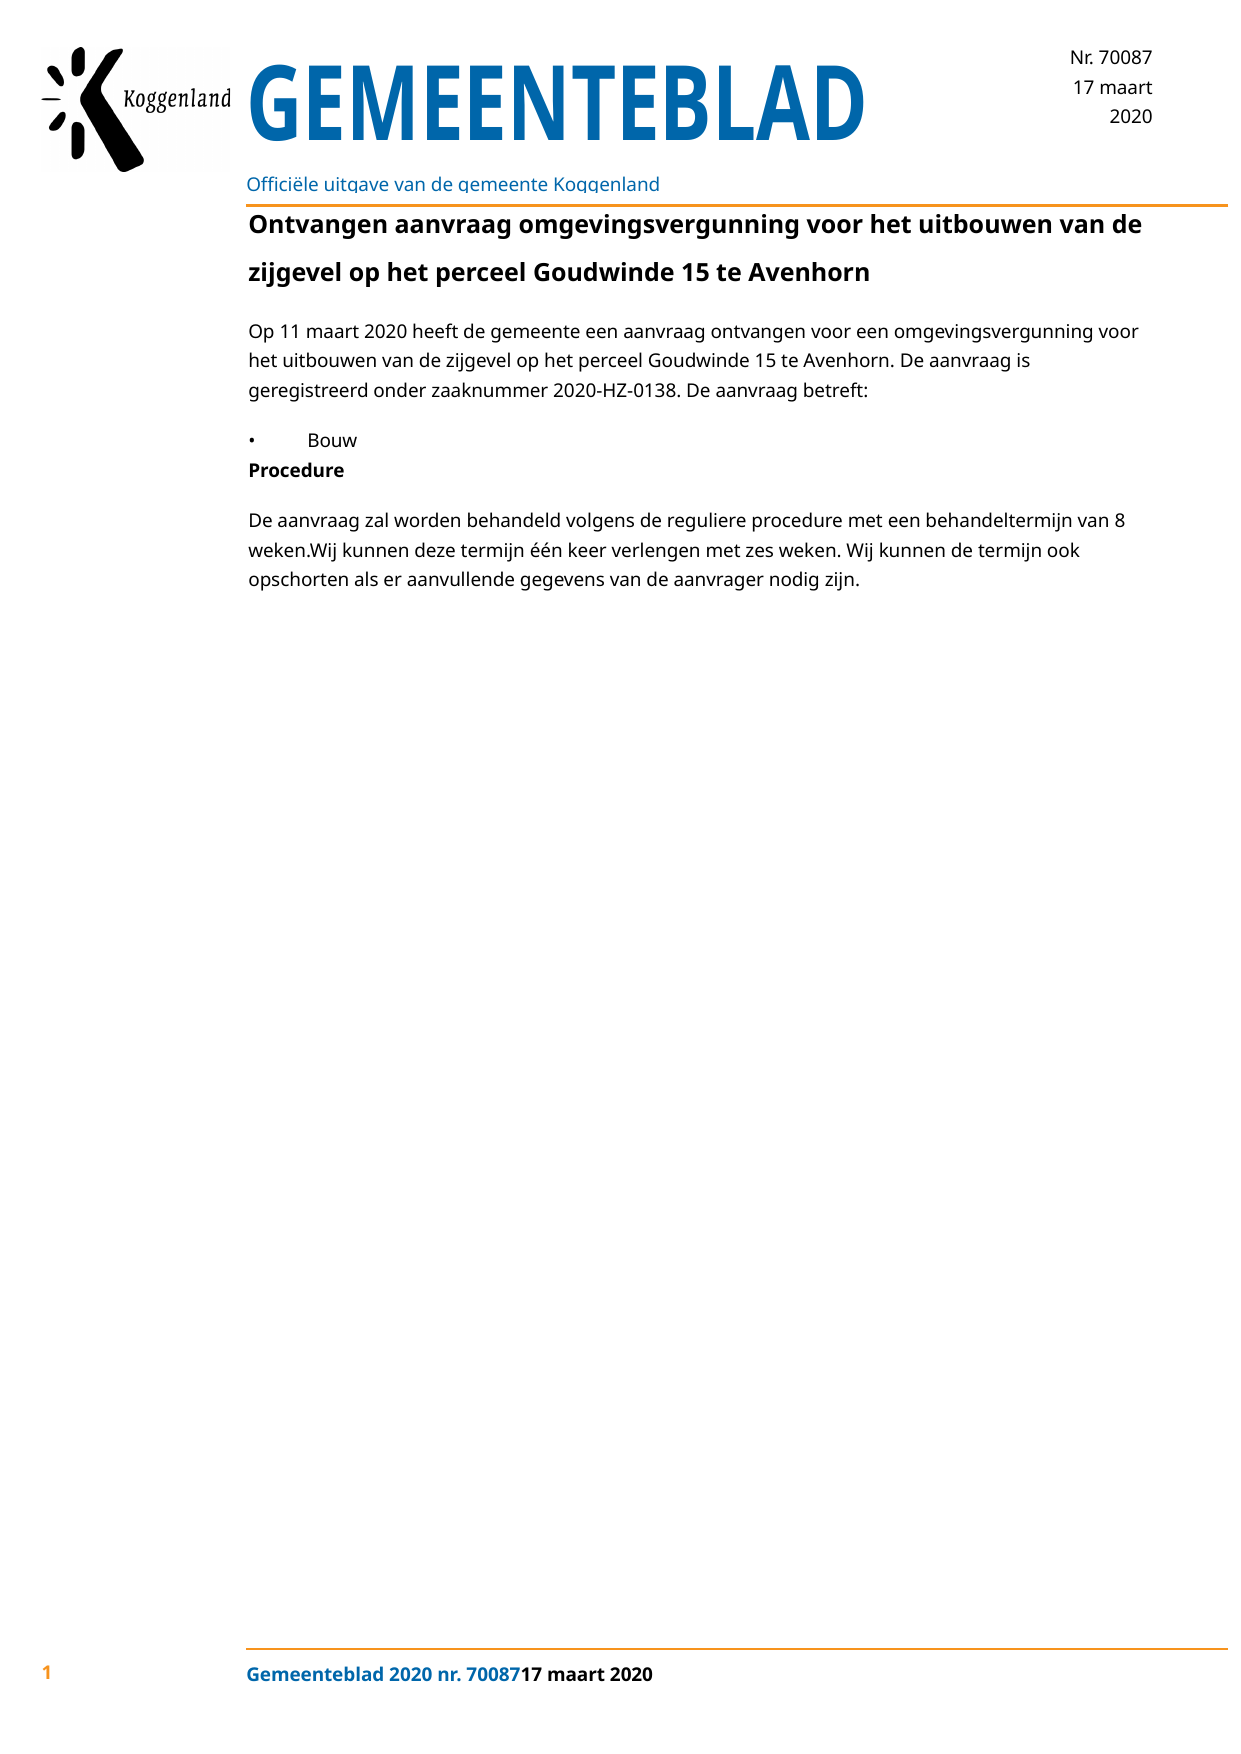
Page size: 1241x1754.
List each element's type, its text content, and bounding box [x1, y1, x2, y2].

text De aanvraag zal worden behandeld volgens de reguliere procedure met een behandeltermijn van 8 weken.Wij kunnen deze termijn één keer verlengen met zes weken. Wij kunnen de termijn ook opschorten als er aanvullende gegevens van de aanvrager nodig zijn. [248, 507, 1152, 592]
list Bouw [248, 427, 1152, 453]
text Op 11 maart 2020 heeft de gemeente een aanvraag ontvangen voor een omgevingsvergunning voor het uitbouwen van de zijgevel op het perceel Goudwinde 15 te Avenhorn. De aanvraag is geregistreerd onder zaaknummer 2020-HZ-0138. De aanvraag betreft: [248, 318, 1152, 403]
text Ontvangen aanvraag omgevingsvergunning voor het uitbouwen van de zijgevel op het perceel Goudwinde 15 te Avenhorn [248, 207, 1152, 288]
text Procedure [248, 457, 1152, 483]
picture [41, 47, 231, 172]
